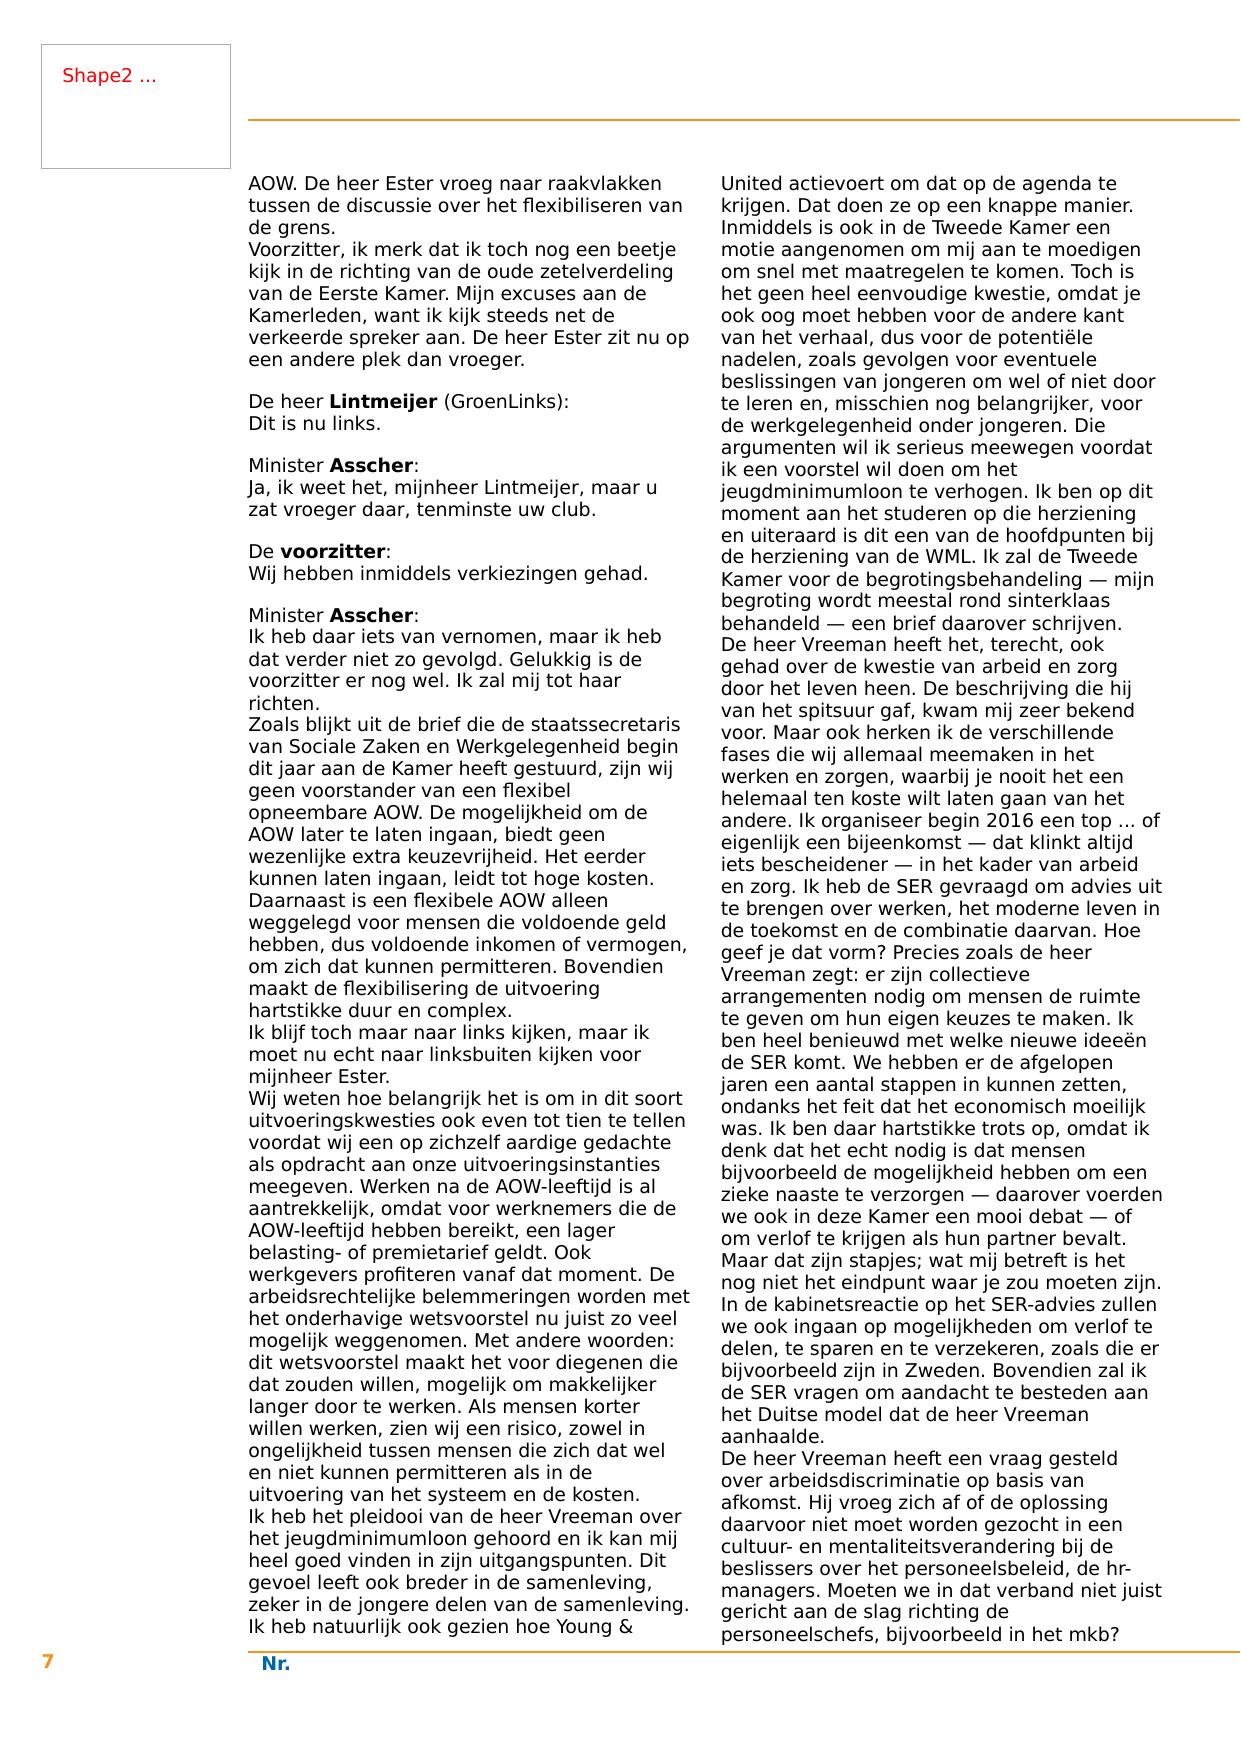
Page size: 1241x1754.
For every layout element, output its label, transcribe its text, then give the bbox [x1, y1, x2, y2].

text Minister Asscher: [248, 454, 691, 477]
text Wij weten hoe belangrijk het is om in dit soort uitvoeringskwesties ook even tot tien te tellen voordat wij een op zichzelf aardige gedachte als opdracht aan onze uitvoeringsinstanties meegeven. Werken na de AOW-leeftijd is al aantrekkelijk, omdat voor werknemers die de AOW-leeftijd hebben bereikt, een lager belasting- of premietarief geldt. Ook werkgevers profiteren vanaf dat moment. De arbeidsrechtelijke belemmeringen worden met het onderhavige wetsvoorstel nu juist zo veel mogelijk weggenomen. Met andere woorden: dit wetsvoorstel maakt het voor diegenen die dat zouden willen, mogelijk om makkelijker langer door te werken. Als mensen korter willen werken, zien wij een risico, zowel in ongelijkheid tussen mensen die zich dat wel en niet kunnen permitteren als in de uitvoering van het systeem en de kosten. [248, 1088, 691, 1506]
text Zoals blijkt uit de brief die de staatssecretaris van Sociale Zaken en Werkgelegenheid begin dit jaar aan de Kamer heeft gestuurd, zijn wij geen voorstander van een flexibel opneembare AOW. De mogelijkheid om de AOW later te laten ingaan, biedt geen wezenlijke extra keuzevrijheid. Het eerder kunnen laten ingaan, leidt tot hoge kosten. Daarnaast is een flexibele AOW alleen weggelegd voor mensen die voldoende geld hebben, dus voldoende inkomen of vermogen, om zich dat kunnen permitteren. Bovendien maakt de flexibilisering de uitvoering hartstikke duur en complex. [248, 714, 691, 1022]
text De voorzitter: [248, 541, 691, 562]
text Minister Asscher: [248, 604, 691, 626]
text De heer Lintmeijer (GroenLinks): [248, 391, 691, 413]
text Ik heb daar iets van vernomen, maar ik heb dat verder niet zo gevolgd. Gelukkig is de voorzitter er nog wel. Ik zal mij tot haar richten. [248, 626, 691, 714]
text Ik blijf toch maar naar links kijken, maar ik moet nu echt naar linksbuiten kijken voor mijnheer Ester. [248, 1022, 691, 1088]
text Dit is nu links. [248, 413, 691, 434]
text Ik heb het pleidooi van de heer Vreeman over het jeugdminimumloon gehoord en ik kan mij heel goed vinden in zijn uitgangspunten. Dit gevoel leeft ook breder in de samenleving, zeker in de jongere delen van de samenleving. Ik heb natuurlijk ook gezien hoe Young & [248, 1506, 691, 1637]
text AOW. De heer Ester vroeg naar raakvlakken tussen de discussie over het flexibiliseren van de grens. [248, 173, 691, 239]
text Ja, ik weet het, mijnheer Lintmeijer, maar u zat vroeger daar, tenminste uw club. [248, 477, 691, 521]
text Voorzitter, ik merk dat ik toch nog een beetje kijk in de richting van de oude zetelverdeling van de Eerste Kamer. Mijn excuses aan de Kamerleden, want ik kijk steeds net de verkeerde spreker aan. De heer Ester zit nu op een andere plek dan vroeger. [248, 239, 691, 371]
text Wij hebben inmiddels verkiezingen gehad. [248, 562, 691, 584]
text De heer Vreeman heeft een vraag gesteld over arbeidsdiscriminatie op basis van afkomst. Hij vroeg zich af of de oplossing daarvoor niet moet worden gezocht in een cultuur- en mentaliteitsverandering bij de beslissers over het personeelsbeleid, de hr-managers. Moeten we in dat verband niet juist gericht aan de slag richting de personeelschefs, bijvoorbeeld in het mkb? [721, 1448, 1163, 1645]
text United actievoert om dat op de agenda te krijgen. Dat doen ze op een knappe manier. Inmiddels is ook in de Tweede Kamer een motie aangenomen om mij aan te moedigen om snel met maatregelen te komen. Toch is het geen heel eenvoudige kwestie, omdat je ook oog moet hebben voor de andere kant van het verhaal, dus voor de potentiële nadelen, zoals gevolgen voor eventuele beslissingen van jongeren om wel of niet door te leren en, misschien nog belangrijker, voor de werkgelegenheid onder jongeren. Die argumenten wil ik serieus meewegen voordat ik een voorstel wil doen om het jeugdminimumloon te verhogen. Ik ben op dit moment aan het studeren op die herziening en uiteraard is dit een van de hoofdpunten bij de herziening van de WML. Ik zal de Tweede Kamer voor de begrotingsbehandeling — mijn begroting wordt meestal rond sinterklaas behandeld — een brief daarover schrijven. [721, 173, 1163, 634]
text De heer Vreeman heeft het, terecht, ook gehad over de kwestie van arbeid en zorg door het leven heen. De beschrijving die hij van het spitsuur gaf, kwam mij zeer bekend voor. Maar ook herken ik de verschillende fases die wij allemaal meemaken in het werken en zorgen, waarbij je nooit het een helemaal ten koste wilt laten gaan van het andere. Ik organiseer begin 2016 een top ... of eigenlijk een bijeenkomst — dat klinkt altijd iets bescheidener — in het kader van arbeid en zorg. Ik heb de SER gevraagd om advies uit te brengen over werken, het moderne leven in de toekomst en de combinatie daarvan. Hoe geef je dat vorm? Precies zoals de heer Vreeman zegt: er zijn collectieve arrangementen nodig om mensen de ruimte te geven om hun eigen keuzes te maken. Ik ben heel benieuwd met welke nieuwe ideeën de SER komt. We hebben er de afgelopen jaren een aantal stappen in kunnen zetten, ondanks het feit dat het economisch moeilijk was. Ik ben daar hartstikke trots op, omdat ik denk dat het echt nodig is dat mensen bijvoorbeeld de mogelijkheid hebben om een zieke naaste te verzorgen — daarover voerden we ook in deze Kamer een mooi debat — of om verlof te krijgen als hun partner bevalt. Maar dat zijn stapjes; wat mij betreft is het nog niet het eindpunt waar je zou moeten zijn. In de kabinetsreactie op het SER-advies zullen we ook ingaan op mogelijkheden om verlof te delen, te sparen en te verzekeren, zoals die er bijvoorbeeld zijn in Zweden. Bovendien zal ik de SER vragen om aandacht te besteden aan het Duitse model dat de heer Vreeman aanhaalde. [721, 634, 1163, 1448]
